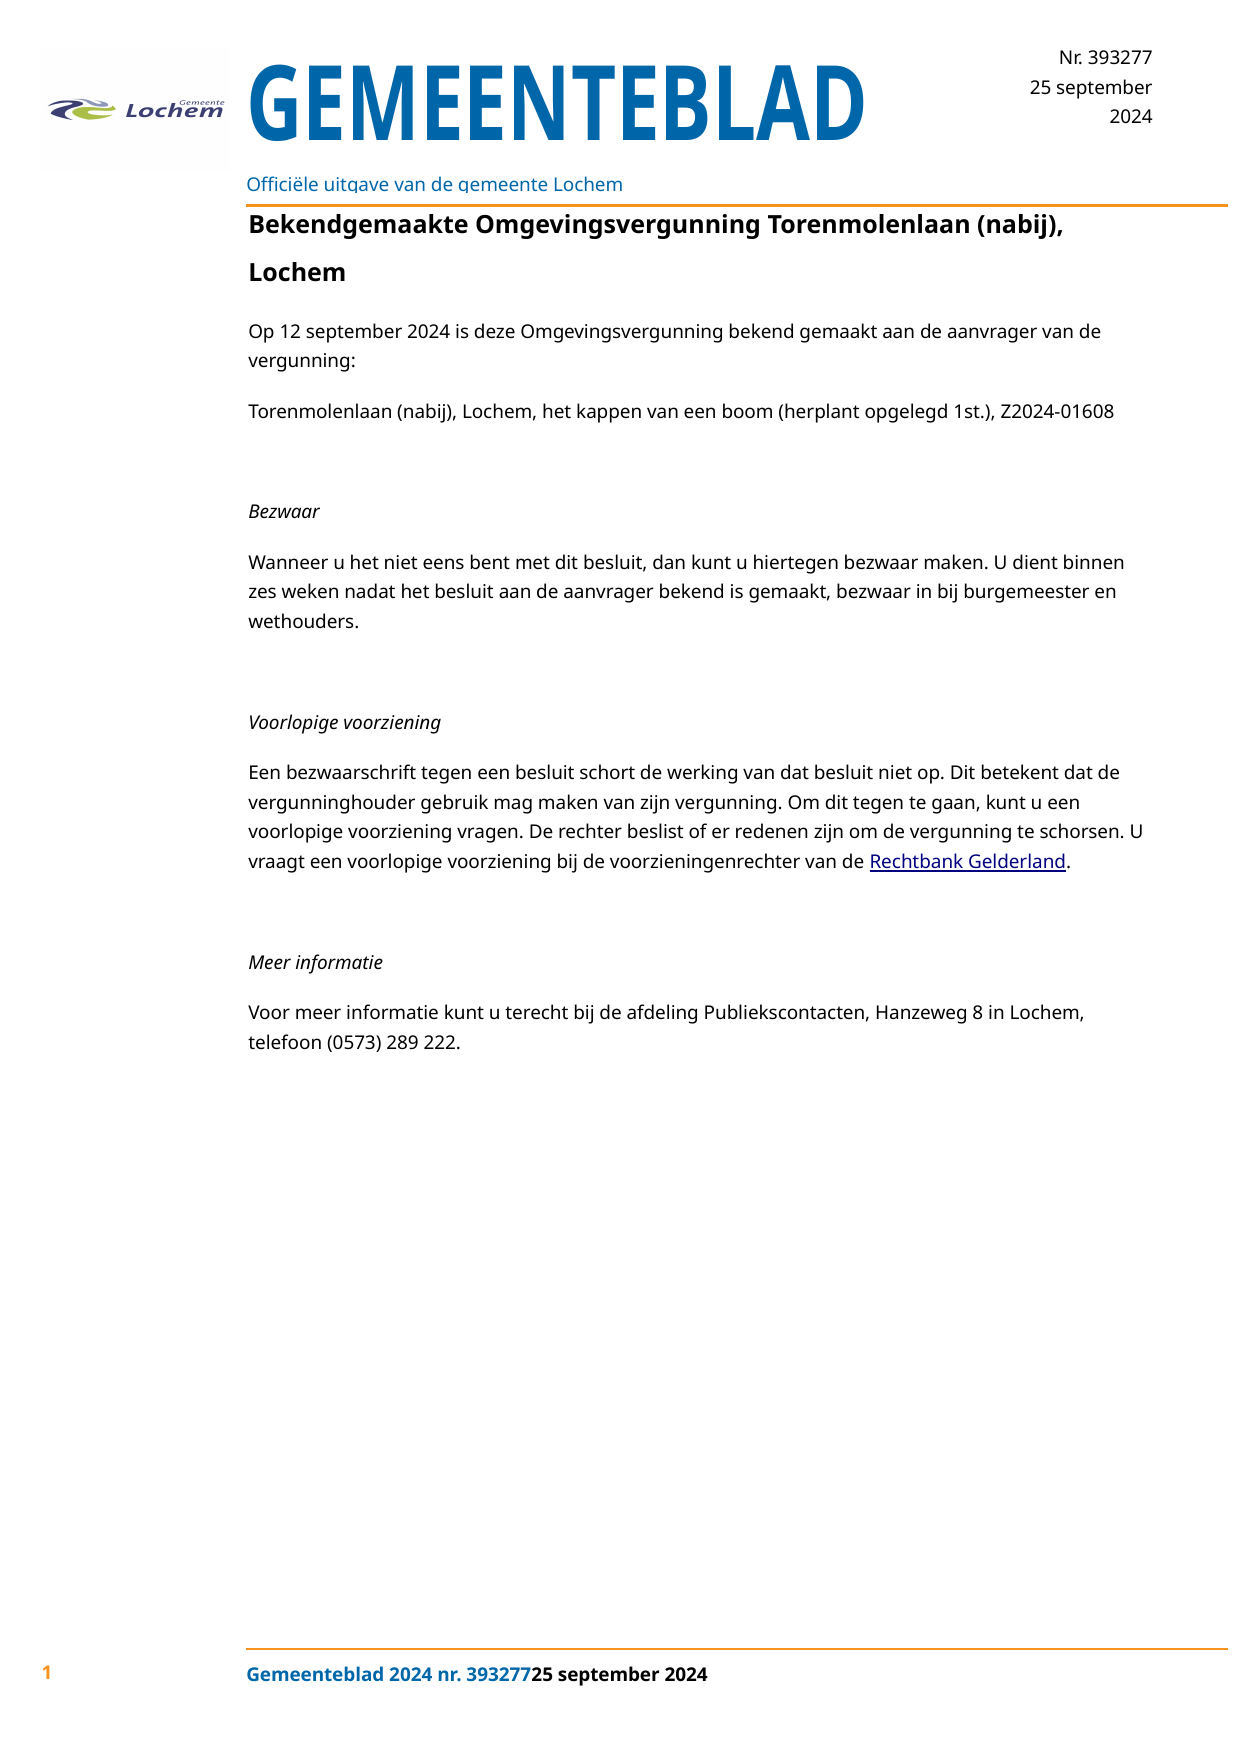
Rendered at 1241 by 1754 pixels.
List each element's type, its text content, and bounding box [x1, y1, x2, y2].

text Voorlopige voorziening [248, 709, 1152, 735]
text Bezwaar [248, 499, 1152, 524]
text Een bezwaarschrift tegen een besluit schort de werking van dat besluit niet op. Dit betekent dat de vergunninghouder gebruik mag maken van zijn vergunning. Om dit tegen te gaan, kunt u een voorlopige voorziening vragen. De rechter beslist of er redenen zijn om de vergunning te schorsen. U vraagt een voorlopige voorziening bij de voorzieningenrechter van de Rechtbank Gelderland. [248, 759, 1152, 874]
picture [41, 47, 231, 172]
text Op 12 september 2024 is deze Omgevingsvergunning bekend gemaakt aan de aanvrager van de vergunning: [248, 318, 1152, 373]
text Meer informatie [248, 949, 1152, 975]
text Torenmolenlaan (nabij), Lochem, het kappen van een boom (herplant opgelegd 1st.), Z2024-01608 [248, 398, 1152, 424]
text Bekendgemaakte Omgevingsvergunning Torenmolenlaan (nabij), Lochem [248, 207, 1152, 288]
text Voor meer informatie kunt u terecht bij de afdeling Publiekscontacten, Hanzeweg 8 in Lochem, telefoon (0573) 289 222. [248, 999, 1152, 1055]
text Wanneer u het niet eens bent met dit besluit, dan kunt u hiertegen bezwaar maken. U dient binnen zes weken nadat het besluit aan de aanvrager bekend is gemaakt, bezwaar in bij burgemeester en wethouders. [248, 549, 1152, 634]
